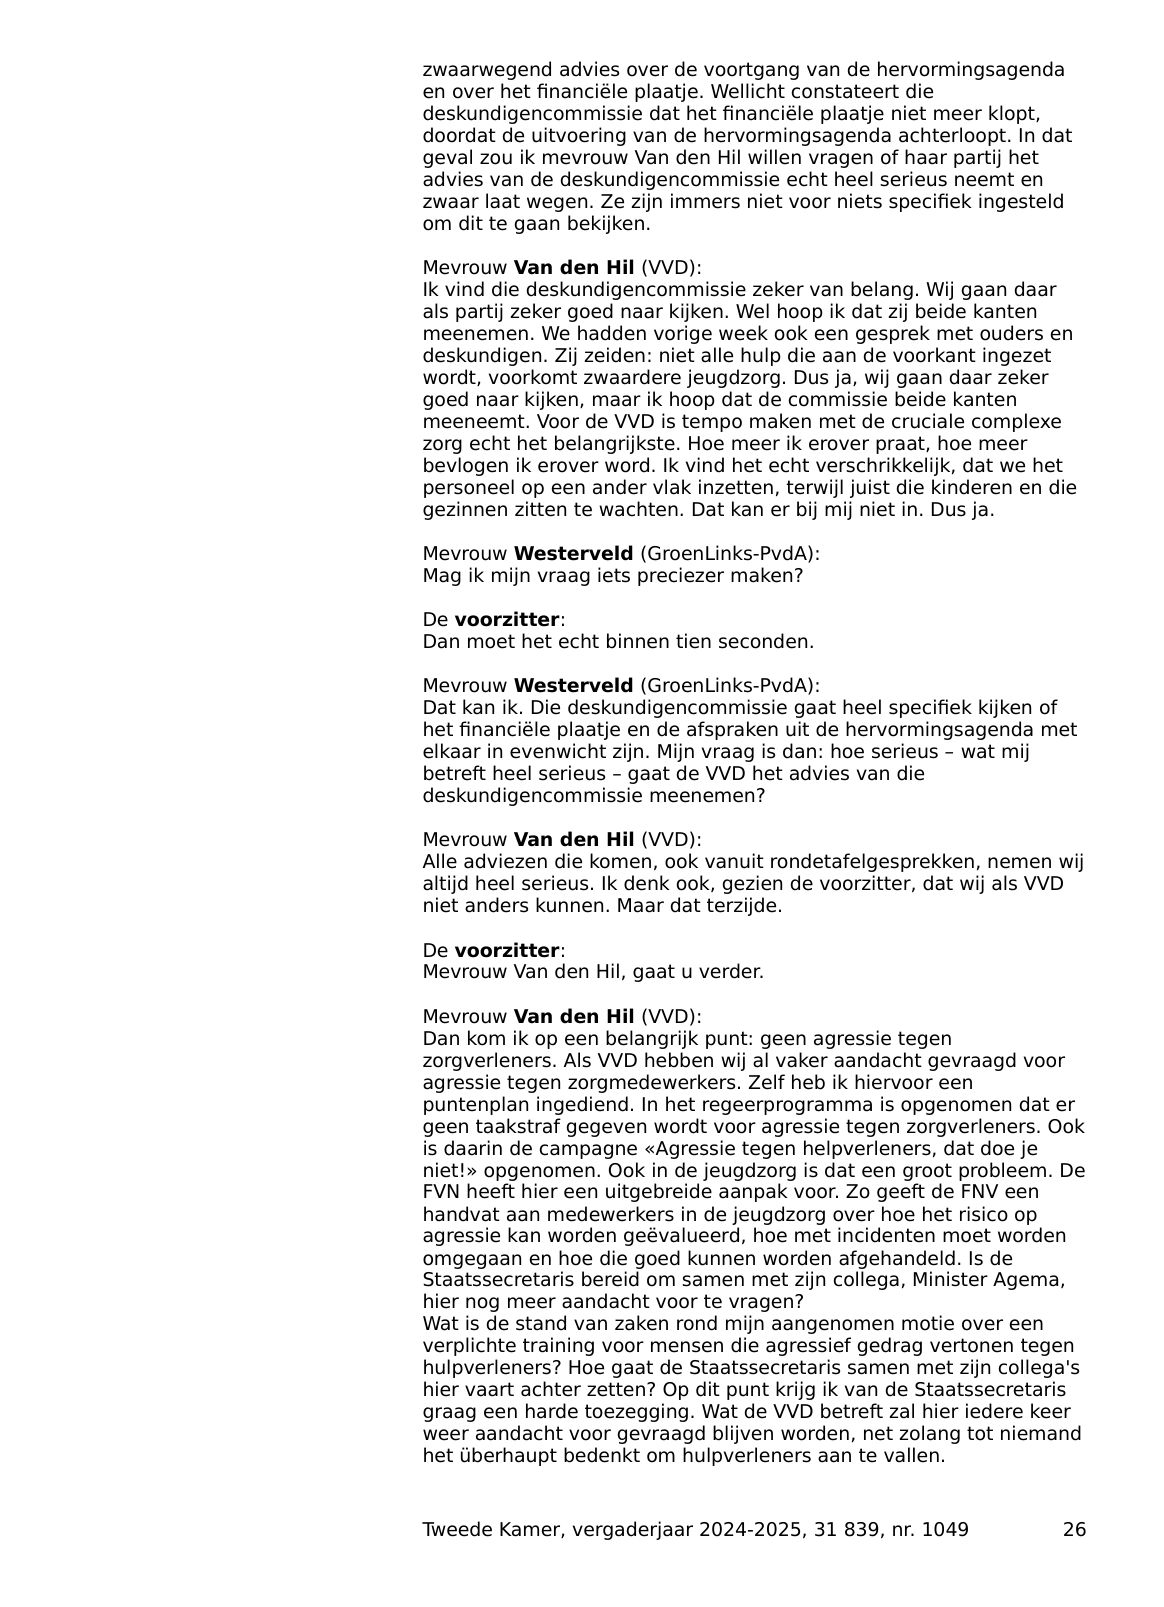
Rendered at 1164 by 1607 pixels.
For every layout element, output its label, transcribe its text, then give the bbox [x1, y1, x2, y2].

text De voorzitter: [422, 609, 1087, 631]
text Mevrouw Westerveld (GroenLinks-PvdA): [422, 543, 1087, 565]
text Mevrouw Westerveld (GroenLinks-PvdA): [422, 675, 1087, 697]
text De voorzitter: [422, 939, 1087, 961]
text Mevrouw Van den Hil (VVD): [422, 1006, 1087, 1028]
text Dat kan ik. Die deskundigencommissie gaat heel specifiek kijken of het financiële plaatje en de afspraken uit de hervormingsagenda met elkaar in evenwicht zijn. Mijn vraag is dan: hoe serieus – wat mij betreft heel serieus – gaat de VVD het advies van die deskundigencommissie meenemen? [422, 697, 1087, 807]
text Mevrouw Van den Hil (VVD): [422, 257, 1087, 279]
text Ik vind die deskundigencommissie zeker van belang. Wij gaan daar als partij zeker goed naar kijken. Wel hoop ik dat zij beide kanten meenemen. We hadden vorige week ook een gesprek met ouders en deskundigen. Zij zeiden: niet alle hulp die aan de voorkant ingezet wordt, voorkomt zwaardere jeugdzorg. Dus ja, wij gaan daar zeker goed naar kijken, maar ik hoop dat de commissie beide kanten meeneemt. Voor de VVD is tempo maken met de cruciale complexe zorg echt het belangrijkste. Hoe meer ik erover praat, hoe meer bevlogen ik erover word. Ik vind het echt verschrikkelijk, dat we het personeel op een ander vlak inzetten, terwijl juist die kinderen en die gezinnen zitten te wachten. Dat kan er bij mij niet in. Dus ja. [422, 279, 1087, 521]
text Wat is de stand van zaken rond mijn aangenomen motie over een verplichte training voor mensen die agressief gedrag vertonen tegen hulpverleners? Hoe gaat de Staatssecretaris samen met zijn collega's hier vaart achter zetten? Op dit punt krijg ik van de Staatssecretaris graag een harde toezegging. Wat de VVD betreft zal hier iedere keer weer aandacht voor gevraagd blijven worden, net zolang tot niemand het überhaupt bedenkt om hulpverleners aan te vallen. [422, 1313, 1087, 1467]
text Mevrouw Van den Hil (VVD): [422, 829, 1087, 851]
text Alle adviezen die komen, ook vanuit rondetafelgesprekken, nemen wij altijd heel serieus. Ik denk ook, gezien de voorzitter, dat wij als VVD niet anders kunnen. Maar dat terzijde. [422, 851, 1087, 917]
text Dan moet het echt binnen tien seconden. [422, 631, 1087, 653]
text zwaarwegend advies over de voortgang van de hervormingsagenda en over het financiële plaatje. Wellicht constateert die deskundigencommissie dat het financiële plaatje niet meer klopt, doordat de uitvoering van de hervormingsagenda achterloopt. In dat geval zou ik mevrouw Van den Hil willen vragen of haar partij het advies van de deskundigencommissie echt heel serieus neemt en zwaar laat wegen. Ze zijn immers niet voor niets specifiek ingesteld om dit te gaan bekijken. [422, 59, 1087, 235]
text Mag ik mijn vraag iets preciezer maken? [422, 565, 1087, 587]
text Mevrouw Van den Hil, gaat u verder. [422, 961, 1087, 983]
text Dan kom ik op een belangrijk punt: geen agressie tegen zorgverleners. Als VVD hebben wij al vaker aandacht gevraagd voor agressie tegen zorgmedewerkers. Zelf heb ik hiervoor een puntenplan ingediend. In het regeerprogramma is opgenomen dat er geen taakstraf gegeven wordt voor agressie tegen zorgverleners. Ook is daarin de campagne «Agressie tegen helpverleners, dat doe je niet!» opgenomen. Ook in de jeugdzorg is dat een groot probleem. De FVN heeft hier een uitgebreide aanpak voor. Zo geeft de FNV een handvat aan medewerkers in de jeugdzorg over hoe het risico op agressie kan worden geëvalueerd, hoe met incidenten moet worden omgegaan en hoe die goed kunnen worden afgehandeld. Is de Staatssecretaris bereid om samen met zijn collega, Minister Agema, hier nog meer aandacht voor te vragen? [422, 1028, 1087, 1313]
